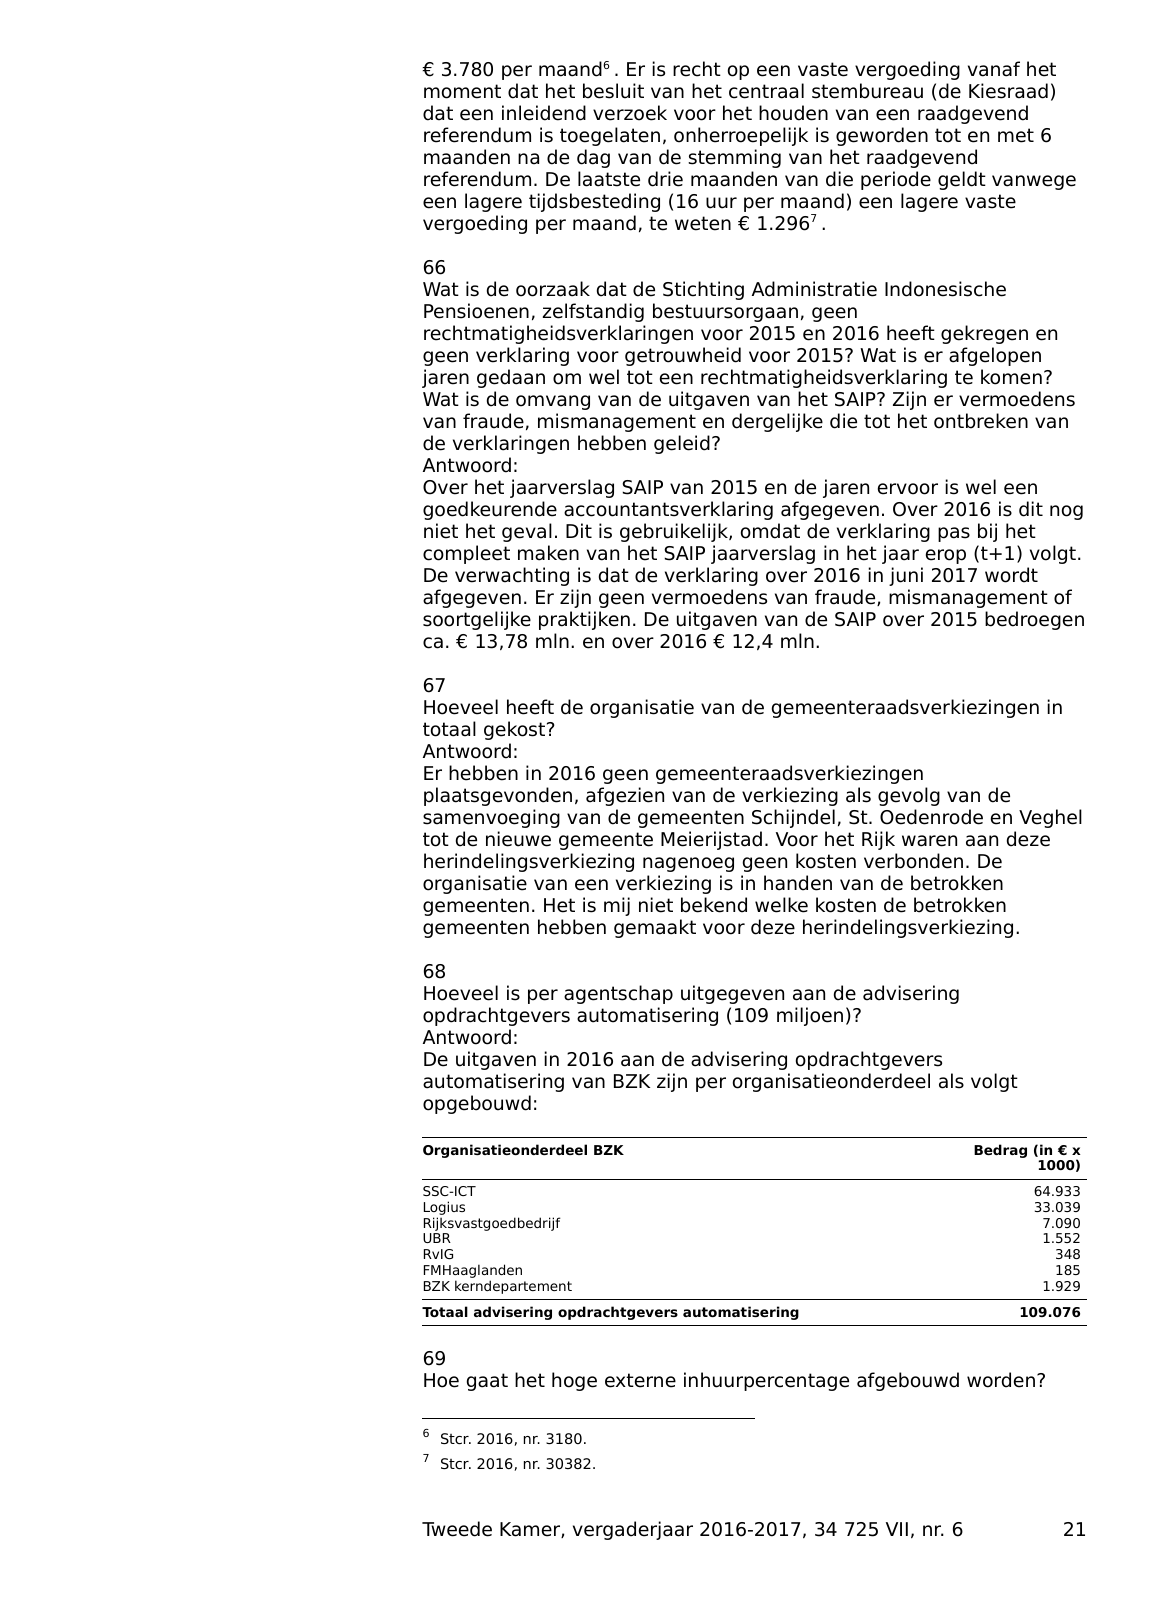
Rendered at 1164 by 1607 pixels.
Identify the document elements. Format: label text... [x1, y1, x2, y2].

text De uitgaven in 2016 aan de advisering opdrachtgevers automatisering van BZK zijn per organisatieonderdeel als volgt opgebouwd: [422, 1049, 1087, 1115]
text Er hebben in 2016 geen gemeenteraadsverkiezingen plaatsgevonden, afgezien van de verkiezing als gevolg van de samenvoeging van de gemeenten Schijndel, St. Oedenrode en Veghel tot de nieuwe gemeente Meierijstad. Voor het Rijk waren aan deze herindelingsverkiezing nagenoeg geen kosten verbonden. De organisatie van een verkiezing is in handen van de betrokken gemeenten. Het is mij niet bekend welke kosten de betrokken gemeenten hebben gemaakt voor deze herindelingsverkiezing. [422, 763, 1087, 939]
table_cell Logius [422, 1200, 921, 1216]
text Antwoord: [422, 741, 1087, 763]
table_cell BZK kerndepartement [422, 1279, 921, 1299]
table_header Organisatieonderdeel BZK [422, 1138, 921, 1178]
text Over het jaarverslag SAIP van 2015 en de jaren ervoor is wel een goedkeurende accountantsverklaring afgegeven. Over 2016 is dit nog niet het geval. Dit is gebruikelijk, omdat de verklaring pas bij het compleet maken van het SAIP jaarverslag in het jaar erop (t+1) volgt. De verwachting is dat de verklaring over 2016 in juni 2017 wordt afgegeven. Er zijn geen vermoedens van fraude, mismanagement of soortgelijke praktijken. De uitgaven van de SAIP over 2015 bedroegen ca. € 13,78 mln. en over 2016 € 12,4 mln. [422, 477, 1087, 653]
text 69 [422, 1348, 1087, 1370]
table_cell FMHaaglanden [422, 1263, 921, 1278]
text Wat is de oorzaak dat de Stichting Administratie Indonesische Pensioenen, zelfstandig bestuursorgaan, geen rechtmatigheidsverklaringen voor 2015 en 2016 heeft gekregen en geen verklaring voor getrouwheid voor 2015? Wat is er afgelopen jaren gedaan om wel tot een rechtmatigheidsverklaring te komen? Wat is de omvang van de uitgaven van het SAIP? Zijn er vermoedens van fraude, mismanagement en dergelijke die tot het ontbreken van de verklaringen hebben geleid? [422, 279, 1087, 455]
table_cell 7.090 [921, 1216, 1087, 1231]
table_cell RvIG [422, 1247, 921, 1263]
table_cell 348 [921, 1247, 1087, 1263]
text Hoeveel is per agentschap uitgegeven aan de advisering opdrachtgevers automatisering (109 miljoen)? [422, 983, 1087, 1027]
text 67 [422, 675, 1087, 697]
table_cell 1.929 [921, 1279, 1087, 1299]
table_cell Rijksvastgoedbedrijf [422, 1216, 921, 1231]
table_cell SSC-ICT [422, 1180, 921, 1200]
table_header Bedrag (in € x 1000) [921, 1138, 1087, 1178]
text Stcr. 2016, nr. 3180. [422, 1427, 1087, 1449]
text Antwoord: [422, 455, 1087, 477]
table_cell Totaal advisering opdrachtgevers automatisering [422, 1300, 921, 1325]
text Hoe gaat het hoge externe inhuurpercentage afgebouwd worden? [422, 1370, 1087, 1392]
table_cell 1.552 [921, 1231, 1087, 1247]
table_cell 33.039 [921, 1200, 1087, 1216]
text Stcr. 2016, nr. 30382. [422, 1452, 1087, 1474]
text 66 [422, 257, 1087, 279]
text € 3.780 per maand. Er is recht op een vaste vergoeding vanaf het moment dat het besluit van het centraal stembureau (de Kiesraad) dat een inleidend verzoek voor het houden van een raadgevend referendum is toegelaten, onherroepelijk is geworden tot en met 6 maanden na de dag van de stemming van het raadgevend referendum. De laatste drie maanden van die periode geldt vanwege een lagere tijdsbesteding (16 uur per maand) een lagere vaste vergoeding per maand, te weten € 1.296. [422, 59, 1087, 235]
text 68 [422, 961, 1087, 983]
text Hoeveel heeft de organisatie van de gemeenteraadsverkiezingen in totaal gekost? [422, 697, 1087, 741]
table_cell 64.933 [921, 1180, 1087, 1200]
table_cell 185 [921, 1263, 1087, 1278]
text Antwoord: [422, 1027, 1087, 1049]
table_cell UBR [422, 1231, 921, 1247]
table_cell 109.076 [921, 1300, 1087, 1325]
